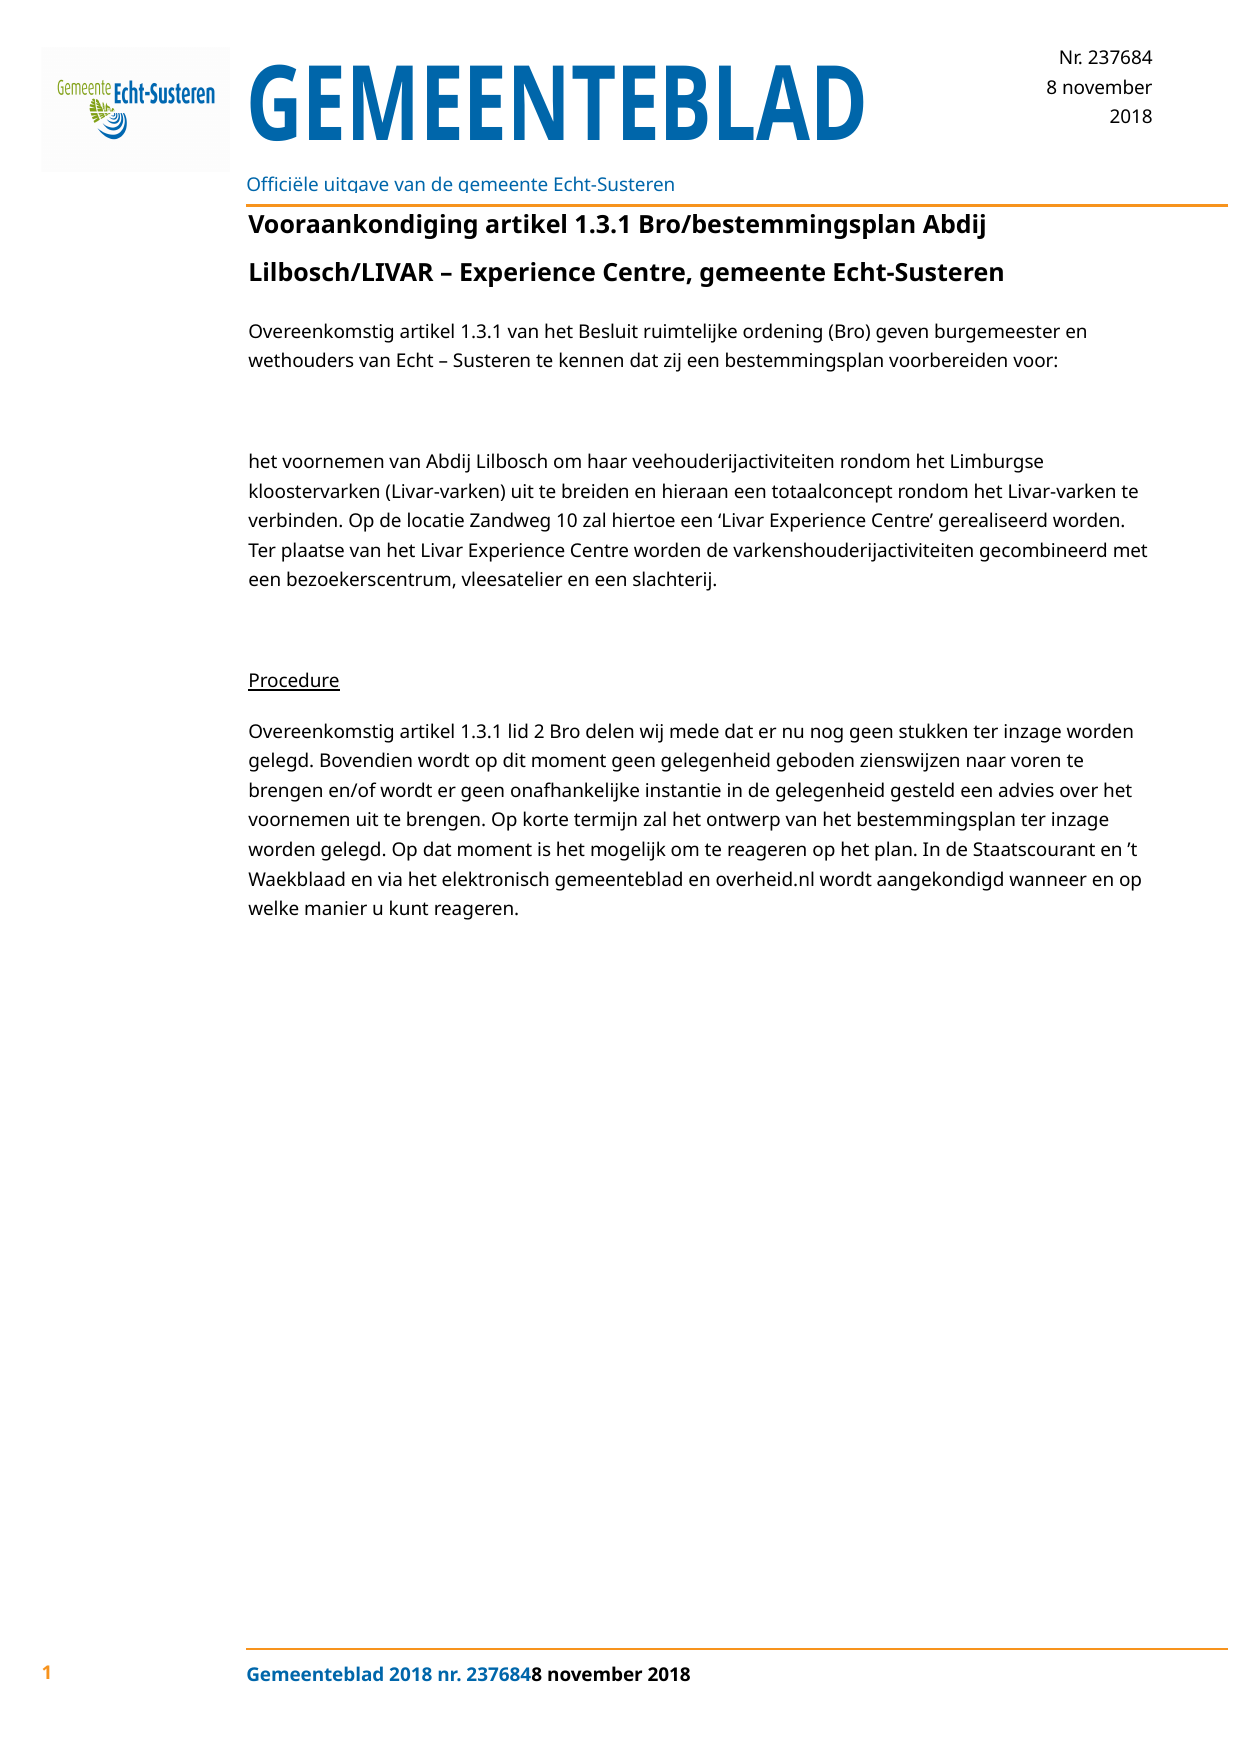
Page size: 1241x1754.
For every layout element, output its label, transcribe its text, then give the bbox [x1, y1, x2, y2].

text Procedure [248, 667, 1152, 693]
text Overeenkomstig artikel 1.3.1 van het Besluit ruimtelijke ordening (Bro) geven burgemeester en wethouders van Echt – Susteren te kennen dat zij een bestemmingsplan voorbereiden voor: [248, 318, 1152, 373]
text het voornemen van Abdij Lilbosch om haar veehouderijactiviteiten rondom het Limburgse kloostervarken (Livar-varken) uit te breiden en hieraan een totaalconcept rondom het Livar-varken te verbinden. Op de locatie Zandweg 10 zal hiertoe een ‘Livar Experience Centre’ gerealiseerd worden. Ter plaatse van het Livar Experience Centre worden de varkenshouderijactiviteiten gecombineerd met een bezoekerscentrum, vleesatelier en een slachterij. [248, 448, 1152, 592]
text Overeenkomstig artikel 1.3.1 lid 2 Bro delen wij mede dat er nu nog geen stukken ter inzage worden gelegd. Bovendien wordt op dit moment geen gelegenheid geboden zienswijzen naar voren te brengen en/of wordt er geen onafhankelijke instantie in de gelegenheid gesteld een advies over het voornemen uit te brengen. Op korte termijn zal het ontwerp van het bestemmingsplan ter inzage worden gelegd. Op dat moment is het mogelijk om te reageren op het plan. In de Staatscourant en ’t Waekblaad en via het elektronisch gemeenteblad en overheid.nl wordt aangekondigd wanneer en op welke manier u kunt reageren. [248, 718, 1152, 921]
text Vooraankondiging artikel 1.3.1 Bro/bestemmingsplan Abdij Lilbosch/LIVAR – Experience Centre, gemeente Echt-Susteren [248, 207, 1152, 288]
picture [41, 47, 231, 172]
